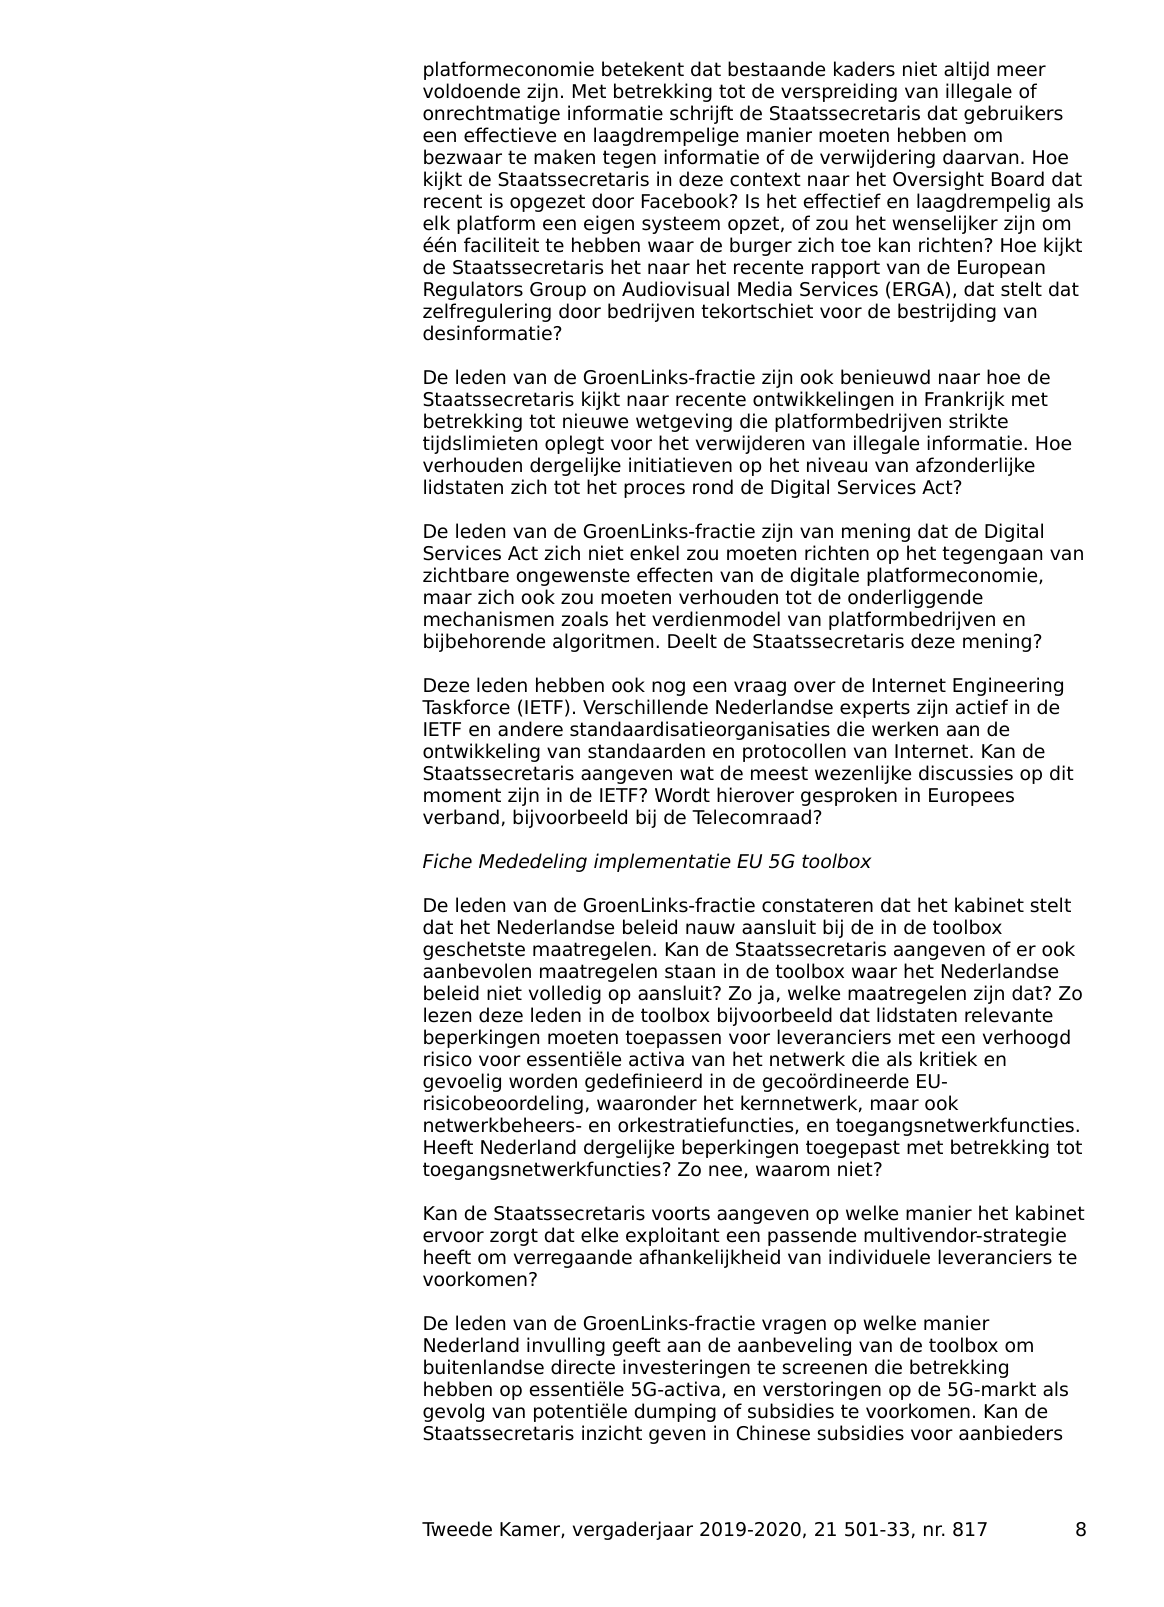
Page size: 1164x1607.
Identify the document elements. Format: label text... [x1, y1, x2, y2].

text De leden van de GroenLinks-fractie zijn ook benieuwd naar hoe de Staatssecretaris kijkt naar recente ontwikkelingen in Frankrijk met betrekking tot nieuwe wetgeving die platformbedrijven strikte tijdslimieten oplegt voor het verwijderen van illegale informatie. Hoe verhouden dergelijke initiatieven op het niveau van afzonderlijke lidstaten zich tot het proces rond de Digital Services Act? [422, 367, 1087, 499]
text De leden van de GroenLinks-fractie constateren dat het kabinet stelt dat het Nederlandse beleid nauw aansluit bij de in de toolbox geschetste maatregelen. Kan de Staatssecretaris aangeven of er ook aanbevolen maatregelen staan in de toolbox waar het Nederlandse beleid niet volledig op aansluit? Zo ja, welke maatregelen zijn dat? Zo lezen deze leden in de toolbox bijvoorbeeld dat lidstaten relevante beperkingen moeten toepassen voor leveranciers met een verhoogd risico voor essentiële activa van het netwerk die als kritiek en gevoelig worden gedefinieerd in de gecoördineerde EU-risicobeoordeling, waaronder het kernnetwerk, maar ook netwerkbeheers- en orkestratiefuncties, en toegangsnetwerkfuncties. Heeft Nederland dergelijke beperkingen toegepast met betrekking tot toegangsnetwerkfuncties? Zo nee, waarom niet? [422, 895, 1087, 1181]
text De leden van de GroenLinks-fractie zijn van mening dat de Digital Services Act zich niet enkel zou moeten richten op het tegengaan van zichtbare ongewenste effecten van de digitale platformeconomie, maar zich ook zou moeten verhouden tot de onderliggende mechanismen zoals het verdienmodel van platformbedrijven en bijbehorende algoritmen. Deelt de Staatssecretaris deze mening? [422, 521, 1087, 653]
text De leden van de GroenLinks-fractie vragen op welke manier Nederland invulling geeft aan de aanbeveling van de toolbox om buitenlandse directe investeringen te screenen die betrekking hebben op essentiële 5G-activa, en verstoringen op de 5G-markt als gevolg van potentiële dumping of subsidies te voorkomen. Kan de Staatssecretaris inzicht geven in Chinese subsidies voor aanbieders [422, 1313, 1087, 1445]
text Kan de Staatssecretaris voorts aangeven op welke manier het kabinet ervoor zorgt dat elke exploitant een passende multivendor-strategie heeft om verregaande afhankelijkheid van individuele leveranciers te voorkomen? [422, 1203, 1087, 1291]
text platformeconomie betekent dat bestaande kaders niet altijd meer voldoende zijn. Met betrekking tot de verspreiding van illegale of onrechtmatige informatie schrijft de Staatssecretaris dat gebruikers een effectieve en laagdrempelige manier moeten hebben om bezwaar te maken tegen informatie of de verwijdering daarvan. Hoe kijkt de Staatssecretaris in deze context naar het Oversight Board dat recent is opgezet door Facebook? Is het effectief en laagdrempelig als elk platform een eigen systeem opzet, of zou het wenselijker zijn om één faciliteit te hebben waar de burger zich toe kan richten? Hoe kijkt de Staatssecretaris het naar het recente rapport van de European Regulators Group on Audiovisual Media Services (ERGA), dat stelt dat zelfregulering door bedrijven tekortschiet voor de bestrijding van desinformatie? [422, 59, 1087, 345]
text Deze leden hebben ook nog een vraag over de Internet Engineering Taskforce (IETF). Verschillende Nederlandse experts zijn actief in de IETF en andere standaardisatieorganisaties die werken aan de ontwikkeling van standaarden en protocollen van Internet. Kan de Staatssecretaris aangeven wat de meest wezenlijke discussies op dit moment zijn in de IETF? Wordt hierover gesproken in Europees verband, bijvoorbeeld bij de Telecomraad? [422, 675, 1087, 829]
subtitle Fiche Mededeling implementatie EU 5G toolbox [422, 851, 1087, 873]
